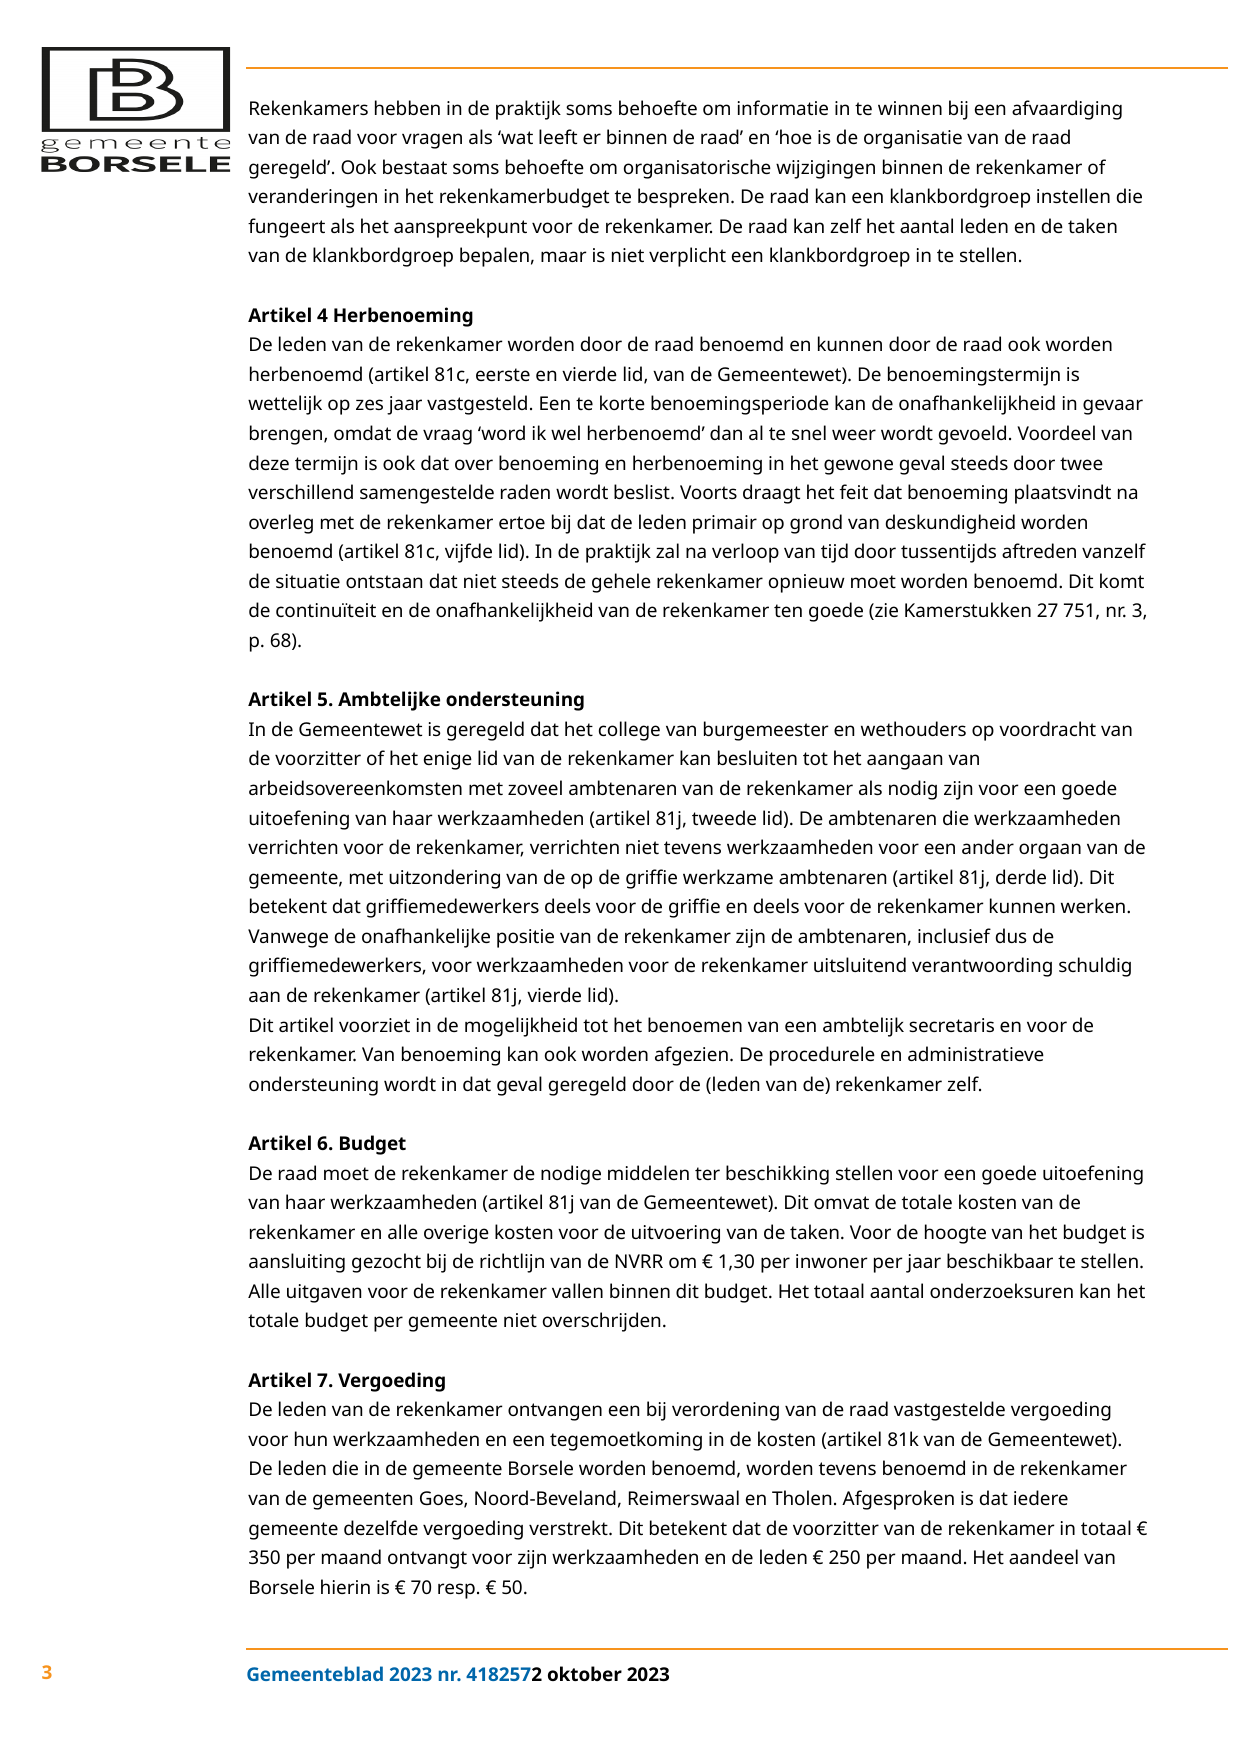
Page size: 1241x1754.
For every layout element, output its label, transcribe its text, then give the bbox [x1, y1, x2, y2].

text De leden van de rekenkamer ontvangen een bij verordening van de raad vastgestelde vergoeding voor hun werkzaamheden en een tegemoetkoming in de kosten (artikel 81k van de Gemeentewet). De leden die in de gemeente Borsele worden benoemd, worden tevens benoemd in de rekenkamer van de gemeenten Goes, Noord-Beveland, Reimerswaal en Tholen. Afgesproken is dat iedere gemeente dezelfde vergoeding verstrekt. Dit betekent dat de voorzitter van de rekenkamer in totaal € 350 per maand ontvangt voor zijn werkzaamheden en de leden € 250 per maand. Het aandeel van Borsele hierin is € 70 resp. € 50. [248, 1396, 1152, 1600]
text Rekenkamers hebben in de praktijk soms behoefte om informatie in te winnen bij een afvaardiging van de raad voor vragen als ‘wat leeft er binnen de raad’ en ‘hoe is de organisatie van de raad geregeld’. Ook bestaat soms behoefte om organisatorische wijzigingen binnen de rekenkamer of veranderingen in het rekenkamerbudget te bespreken. De raad kan een klankbordgroep instellen die fungeert als het aanspreekpunt voor de rekenkamer. De raad kan zelf het aantal leden en de taken van de klankbordgroep bepalen, maar is niet verplicht een klankbordgroep in te stellen. [248, 95, 1152, 268]
text Artikel 4 Herbenoeming [248, 302, 1152, 328]
picture [41, 47, 231, 172]
text In de Gemeentewet is geregeld dat het college van burgemeester en wethouders op voordracht van de voorzitter of het enige lid van de rekenkamer kan besluiten tot het aangaan van arbeidsovereenkomsten met zoveel ambtenaren van de rekenkamer als nodig zijn voor een goede uitoefening van haar werkzaamheden (artikel 81j, tweede lid). De ambtenaren die werkzaamheden verrichten voor de rekenkamer, verrichten niet tevens werkzaamheden voor een ander orgaan van de gemeente, met uitzondering van de op de griffie werkzame ambtenaren (artikel 81j, derde lid). Dit betekent dat griffiemedewerkers deels voor de griffie en deels voor de rekenkamer kunnen werken. Vanwege de onafhankelijke positie van de rekenkamer zijn de ambtenaren, inclusief dus de griffiemedewerkers, voor werkzaamheden voor de rekenkamer uitsluitend verantwoording schuldig aan de rekenkamer (artikel 81j, vierde lid). [248, 716, 1152, 1008]
text De raad moet de rekenkamer de nodige middelen ter beschikking stellen voor een goede uitoefening van haar werkzaamheden (artikel 81j van de Gemeentewet). Dit omvat de totale kosten van de rekenkamer en alle overige kosten voor de uitvoering van de taken. Voor de hoogte van het budget is aansluiting gezocht bij de richtlijn van de NVRR om € 1,30 per inwoner per jaar beschikbaar te stellen. Alle uitgaven voor de rekenkamer vallen binnen dit budget. Het totaal aantal onderzoeksuren kan het totale budget per gemeente niet overschrijden. [248, 1160, 1152, 1333]
text Dit artikel voorziet in de mogelijkheid tot het benoemen van een ambtelijk secretaris en voor de rekenkamer. Van benoeming kan ook worden afgezien. De procedurele en administratieve ondersteuning wordt in dat geval geregeld door de (leden van de) rekenkamer zelf. [248, 1012, 1152, 1097]
text Artikel 5. Ambtelijke ondersteuning [248, 686, 1152, 712]
text Artikel 7. Vergoeding [248, 1367, 1152, 1393]
text De leden van de rekenkamer worden door de raad benoemd en kunnen door de raad ook worden herbenoemd (artikel 81c, eerste en vierde lid, van de Gemeentewet). De benoemingstermijn is wettelijk op zes jaar vastgesteld. Een te korte benoemingsperiode kan de onafhankelijkheid in gevaar brengen, omdat de vraag ‘word ik wel herbenoemd’ dan al te snel weer wordt gevoeld. Voordeel van deze termijn is ook dat over benoeming en herbenoeming in het gewone geval steeds door twee verschillend samengestelde raden wordt beslist. Voorts draagt het feit dat benoeming plaatsvindt na overleg met de rekenkamer ertoe bij dat de leden primair op grond van deskundigheid worden benoemd (artikel 81c, vijfde lid). In de praktijk zal na verloop van tijd door tussentijds aftreden vanzelf de situatie ontstaan dat niet steeds de gehele rekenkamer opnieuw moet worden benoemd. Dit komt de continuïteit en de onafhankelijkheid van de rekenkamer ten goede (zie Kamerstukken 27 751, nr. 3, p. 68). [248, 331, 1152, 653]
text Artikel 6. Budget [248, 1130, 1152, 1156]
